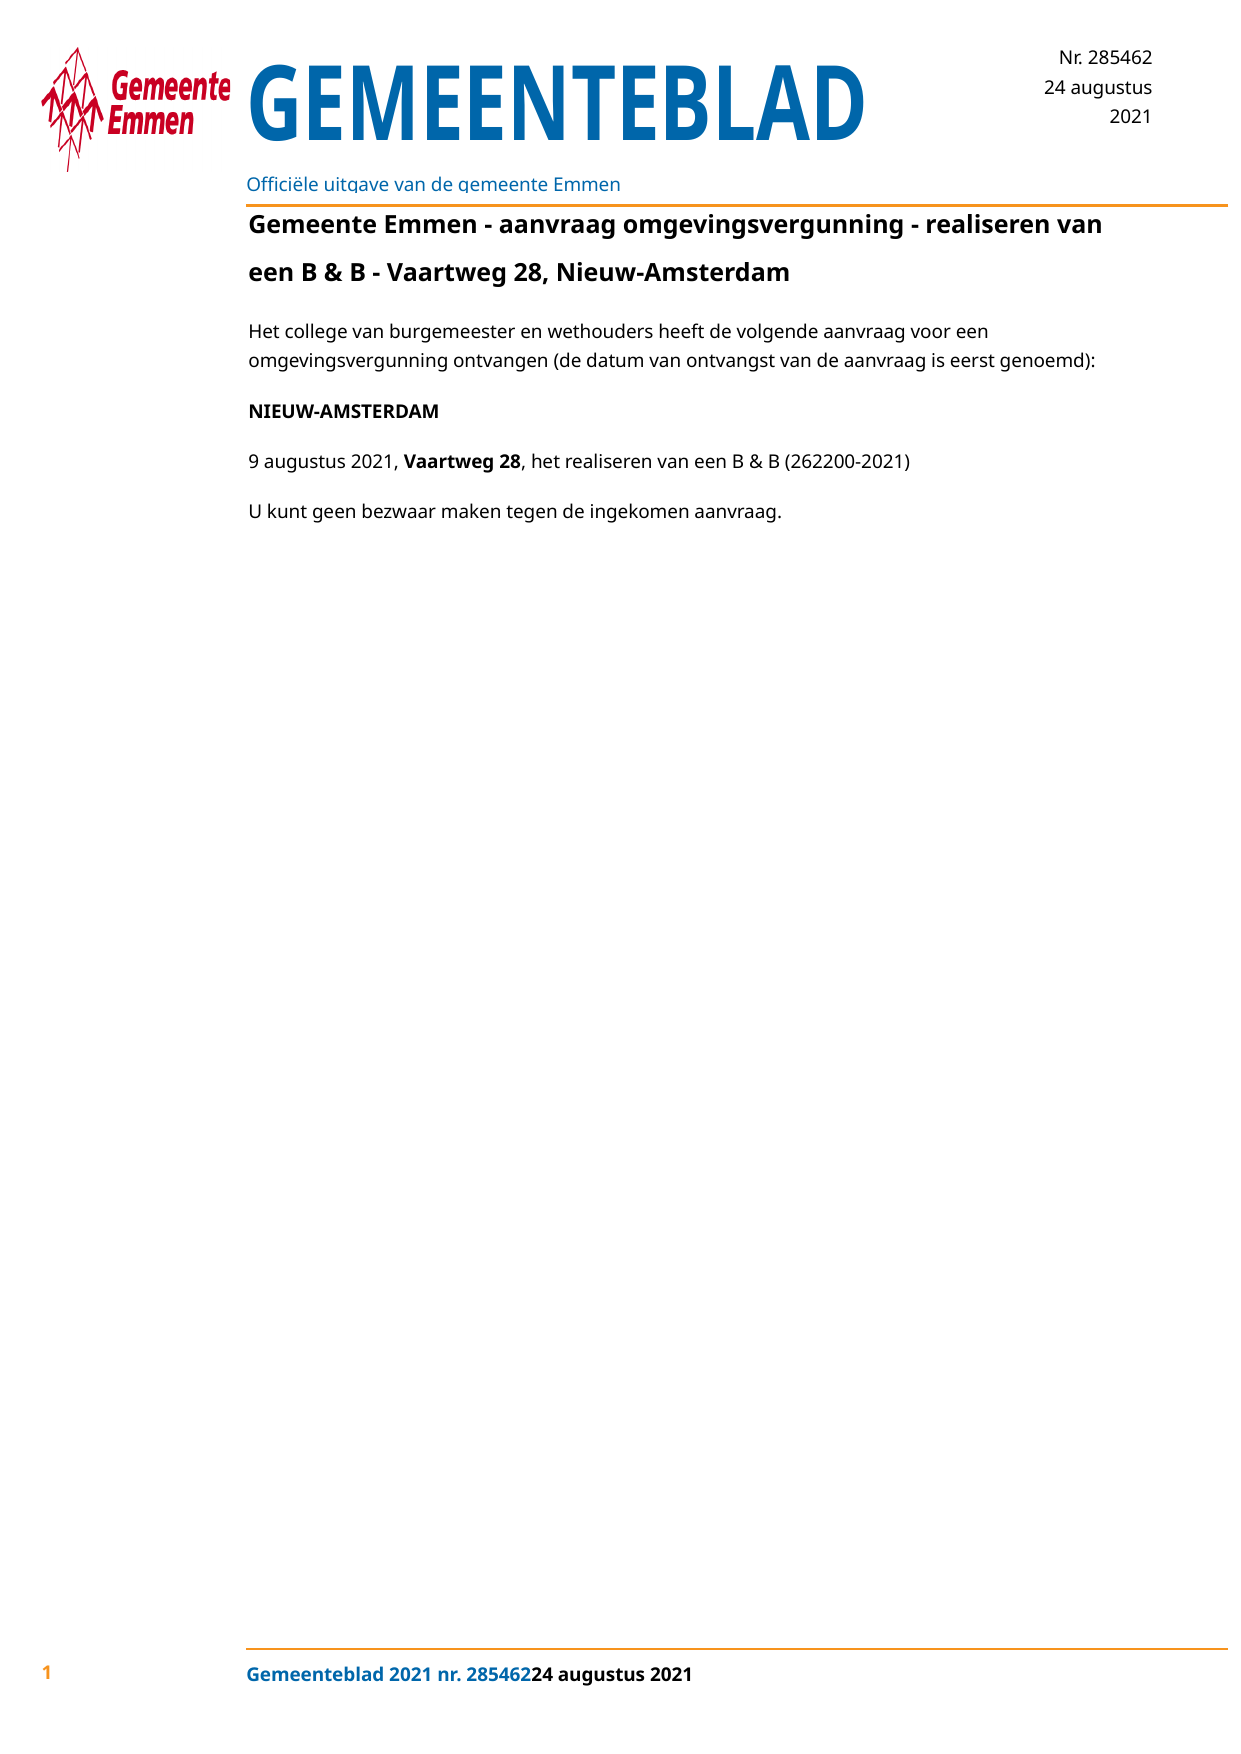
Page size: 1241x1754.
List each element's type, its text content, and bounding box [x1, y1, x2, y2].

text 9 augustus 2021, Vaartweg 28, het realiseren van een B & B (262200-2021) [248, 448, 1152, 474]
text Gemeente Emmen - aanvraag omgevingsvergunning - realiseren van een B & B - Vaartweg 28, Nieuw-Amsterdam [248, 207, 1152, 288]
text NIEUW-AMSTERDAM [248, 398, 1152, 424]
picture [41, 47, 231, 172]
text Het college van burgemeester en wethouders heeft de volgende aanvraag voor een omgevingsvergunning ontvangen (de datum van ontvangst van de aanvraag is eerst genoemd): [248, 318, 1152, 373]
text U kunt geen bezwaar maken tegen de ingekomen aanvraag. [248, 499, 1152, 524]
